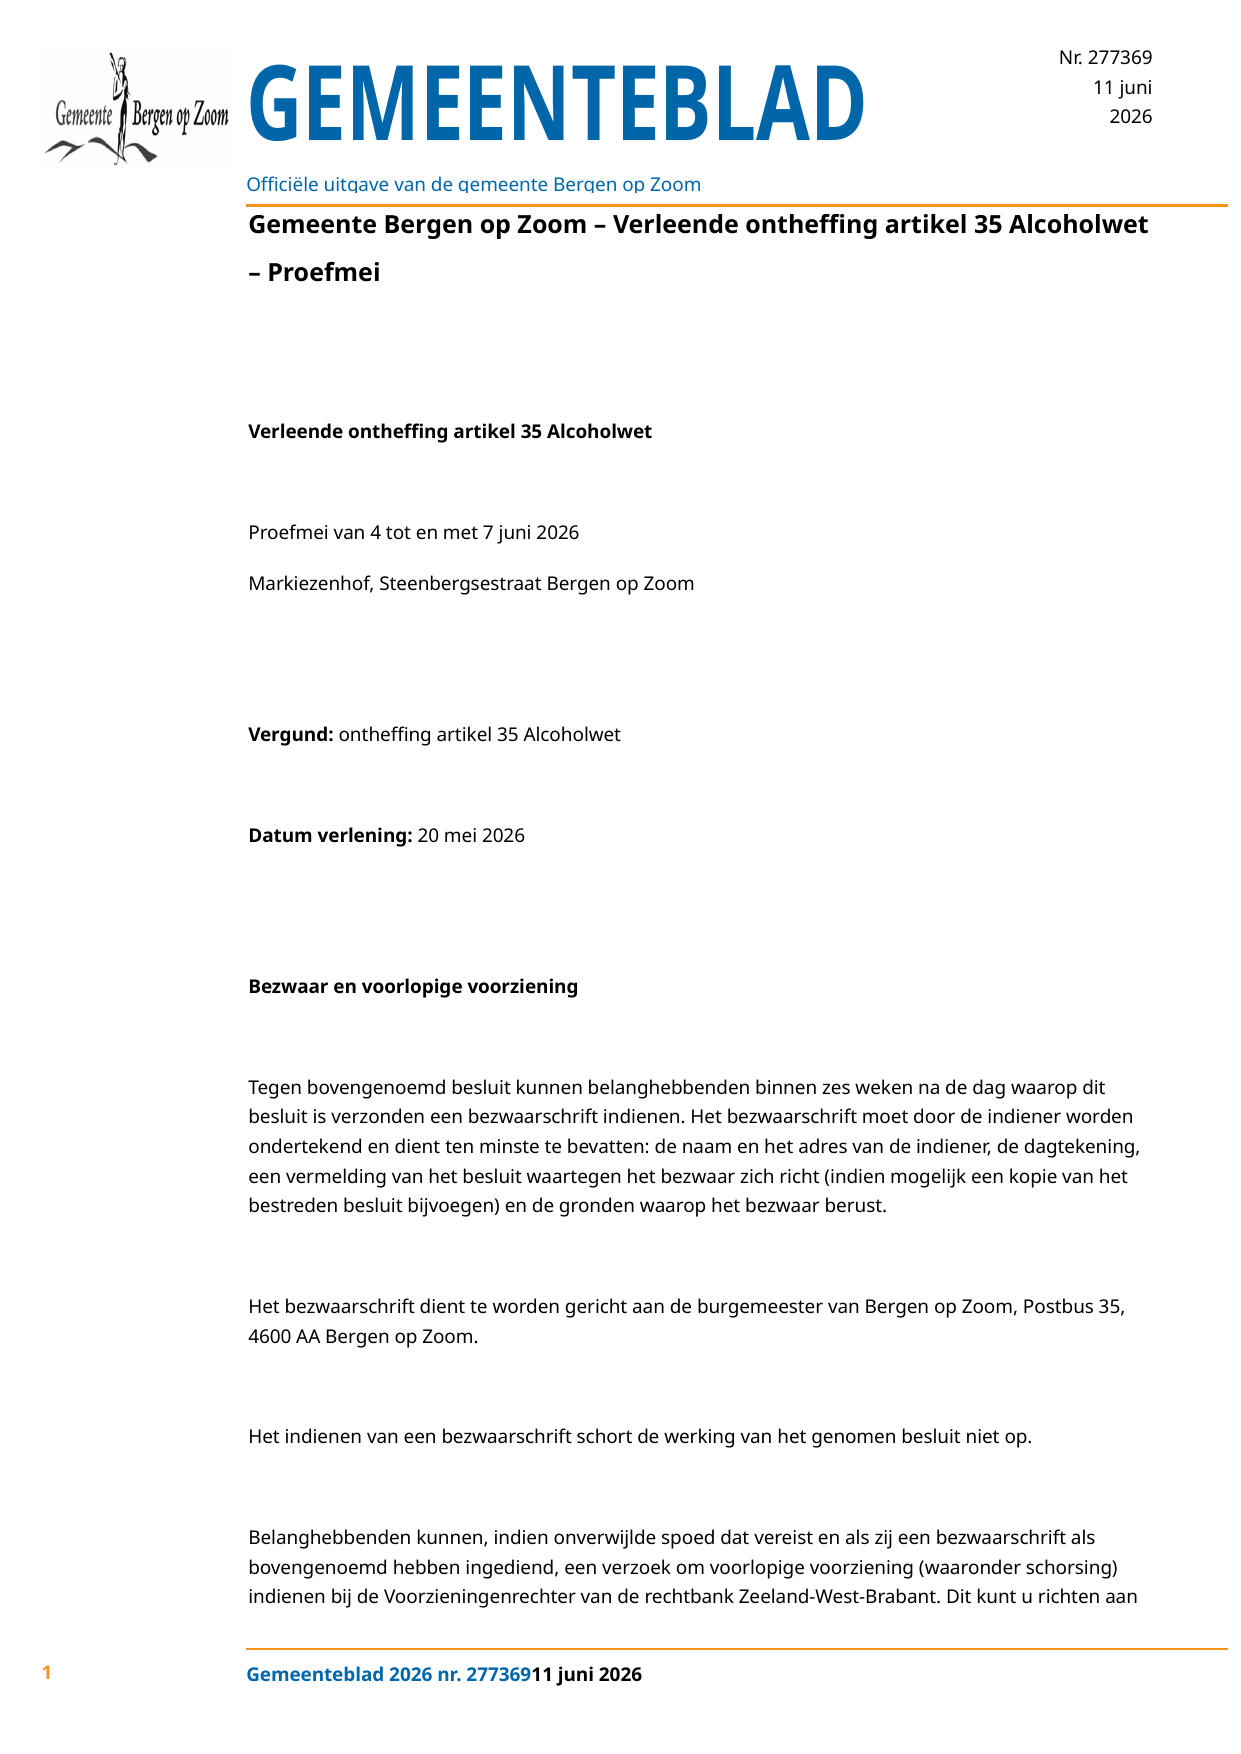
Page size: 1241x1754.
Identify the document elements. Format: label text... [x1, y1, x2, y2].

text Proefmei van 4 tot en met 7 juni 2026 [248, 519, 1152, 545]
picture [41, 47, 231, 172]
text Het indienen van een bezwaarschrift schort de werking van het genomen besluit niet op. [248, 1424, 1152, 1449]
text Bezwaar en voorlopige voorziening [248, 973, 1152, 999]
text Gemeente Bergen op Zoom – Verleende ontheffing artikel 35 Alcoholwet – Proefmei [248, 207, 1152, 288]
text Verleende ontheffing artikel 35 Alcoholwet [248, 419, 1152, 444]
text Het bezwaarschrift dient te worden gericht aan de burgemeester van Bergen op Zoom, Postbus 35, 4600 AA Bergen op Zoom. [248, 1293, 1152, 1349]
text Datum verlening: 20 mei 2026 [248, 822, 1152, 848]
text Vergund: ontheffing artikel 35 Alcoholwet [248, 721, 1152, 747]
text Belanghebbenden kunnen, indien onverwijlde spoed dat vereist en als zij een bezwaarschrift als bovengenoemd hebben ingediend, een verzoek om voorlopige voorziening (waaronder schorsing) indienen bij de Voorzieningenrechter van de rechtbank Zeeland-West-Brabant. Dit kunt u richten aan [248, 1524, 1152, 1609]
text Tegen bovengenoemd besluit kunnen belanghebbenden binnen zes weken na de dag waarop dit besluit is verzonden een bezwaarschrift indienen. Het bezwaarschrift moet door de indiener worden ondertekend en dient ten minste te bevatten: de naam en het adres van de indiener, de dagtekening, een vermelding van het besluit waartegen het bezwaar zich richt (indien mogelijk een kopie van het bestreden besluit bijvoegen) en de gronden waarop het bezwaar berust. [248, 1074, 1152, 1218]
text Markiezenhof, Steenbergsestraat Bergen op Zoom [248, 570, 1152, 596]
